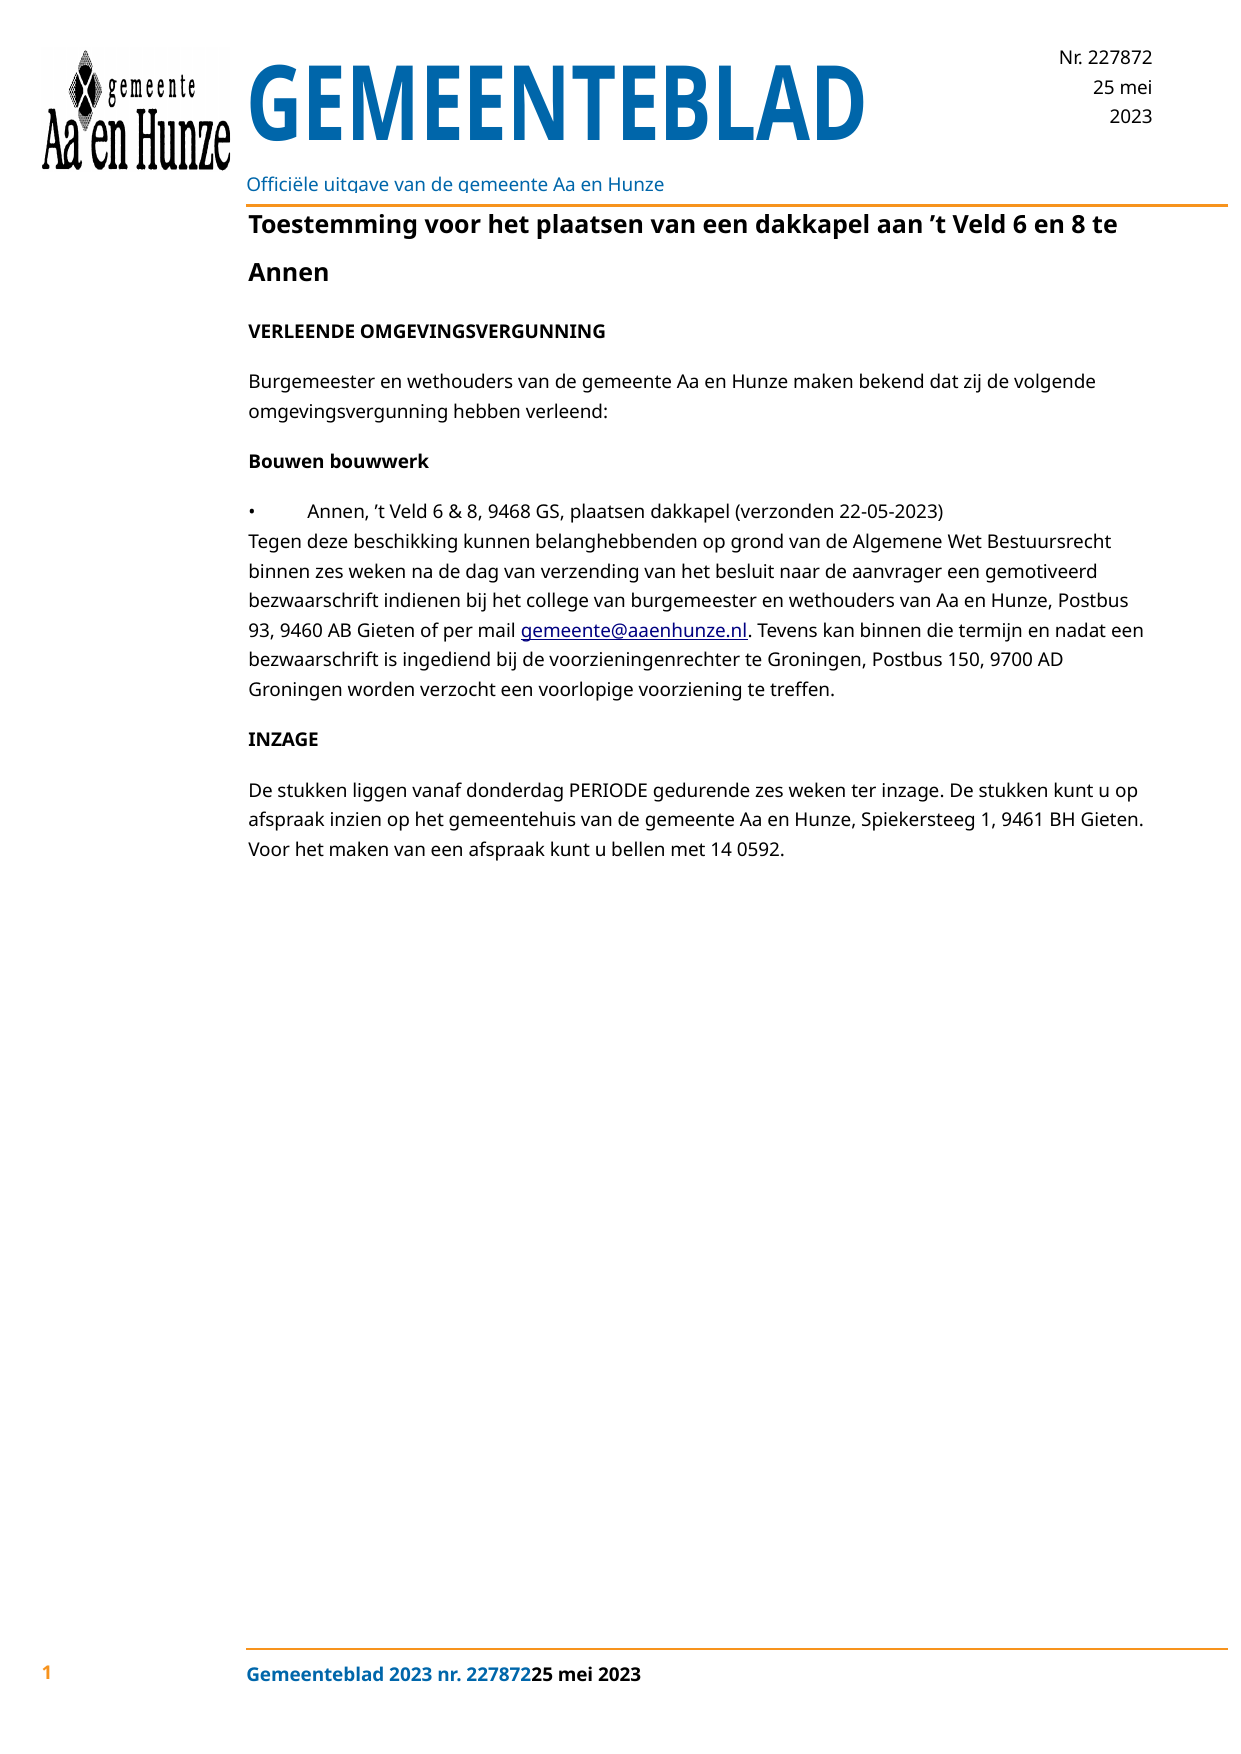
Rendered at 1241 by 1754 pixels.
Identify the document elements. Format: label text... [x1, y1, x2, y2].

text Bouwen bouwwerk [248, 448, 1152, 474]
text Tegen deze beschikking kunnen belanghebbenden op grond van de Algemene Wet Bestuursrecht binnen zes weken na de dag van verzending van het besluit naar de aanvrager een gemotiveerd bezwaarschrift indienen bij het college van burgemeester en wethouders van Aa en Hunze, Postbus 93, 9460 AB Gieten of per mail gemeente@aaenhunze.nl. Tevens kan binnen die termijn en nadat een bezwaarschrift is ingediend bij de voorzieningenrechter te Groningen, Postbus 150, 9700 AD Groningen worden verzocht een voorlopige voorziening te treffen. [248, 528, 1152, 702]
picture [41, 47, 231, 172]
text De stukken liggen vanaf donderdag PERIODE gedurende zes weken ter inzage. De stukken kunt u op afspraak inzien op het gemeentehuis van de gemeente Aa en Hunze, Spiekersteeg 1, 9461 BH Gieten. Voor het maken van een afspraak kunt u bellen met 14 0592. [248, 777, 1152, 862]
text VERLEENDE OMGEVINGSVERGUNNING [248, 318, 1152, 344]
text Toestemming voor het plaatsen van een dakkapel aan ’t Veld 6 en 8 te Annen [248, 207, 1152, 288]
text Burgemeester en wethouders van de gemeente Aa en Hunze maken bekend dat zij de volgende omgevingsvergunning hebben verleend: [248, 368, 1152, 424]
text INZAGE [248, 727, 1152, 752]
list Annen, ’t Veld 6 & 8, 9468 GS, plaatsen dakkapel (verzonden 22-05-2023) [248, 499, 1152, 524]
